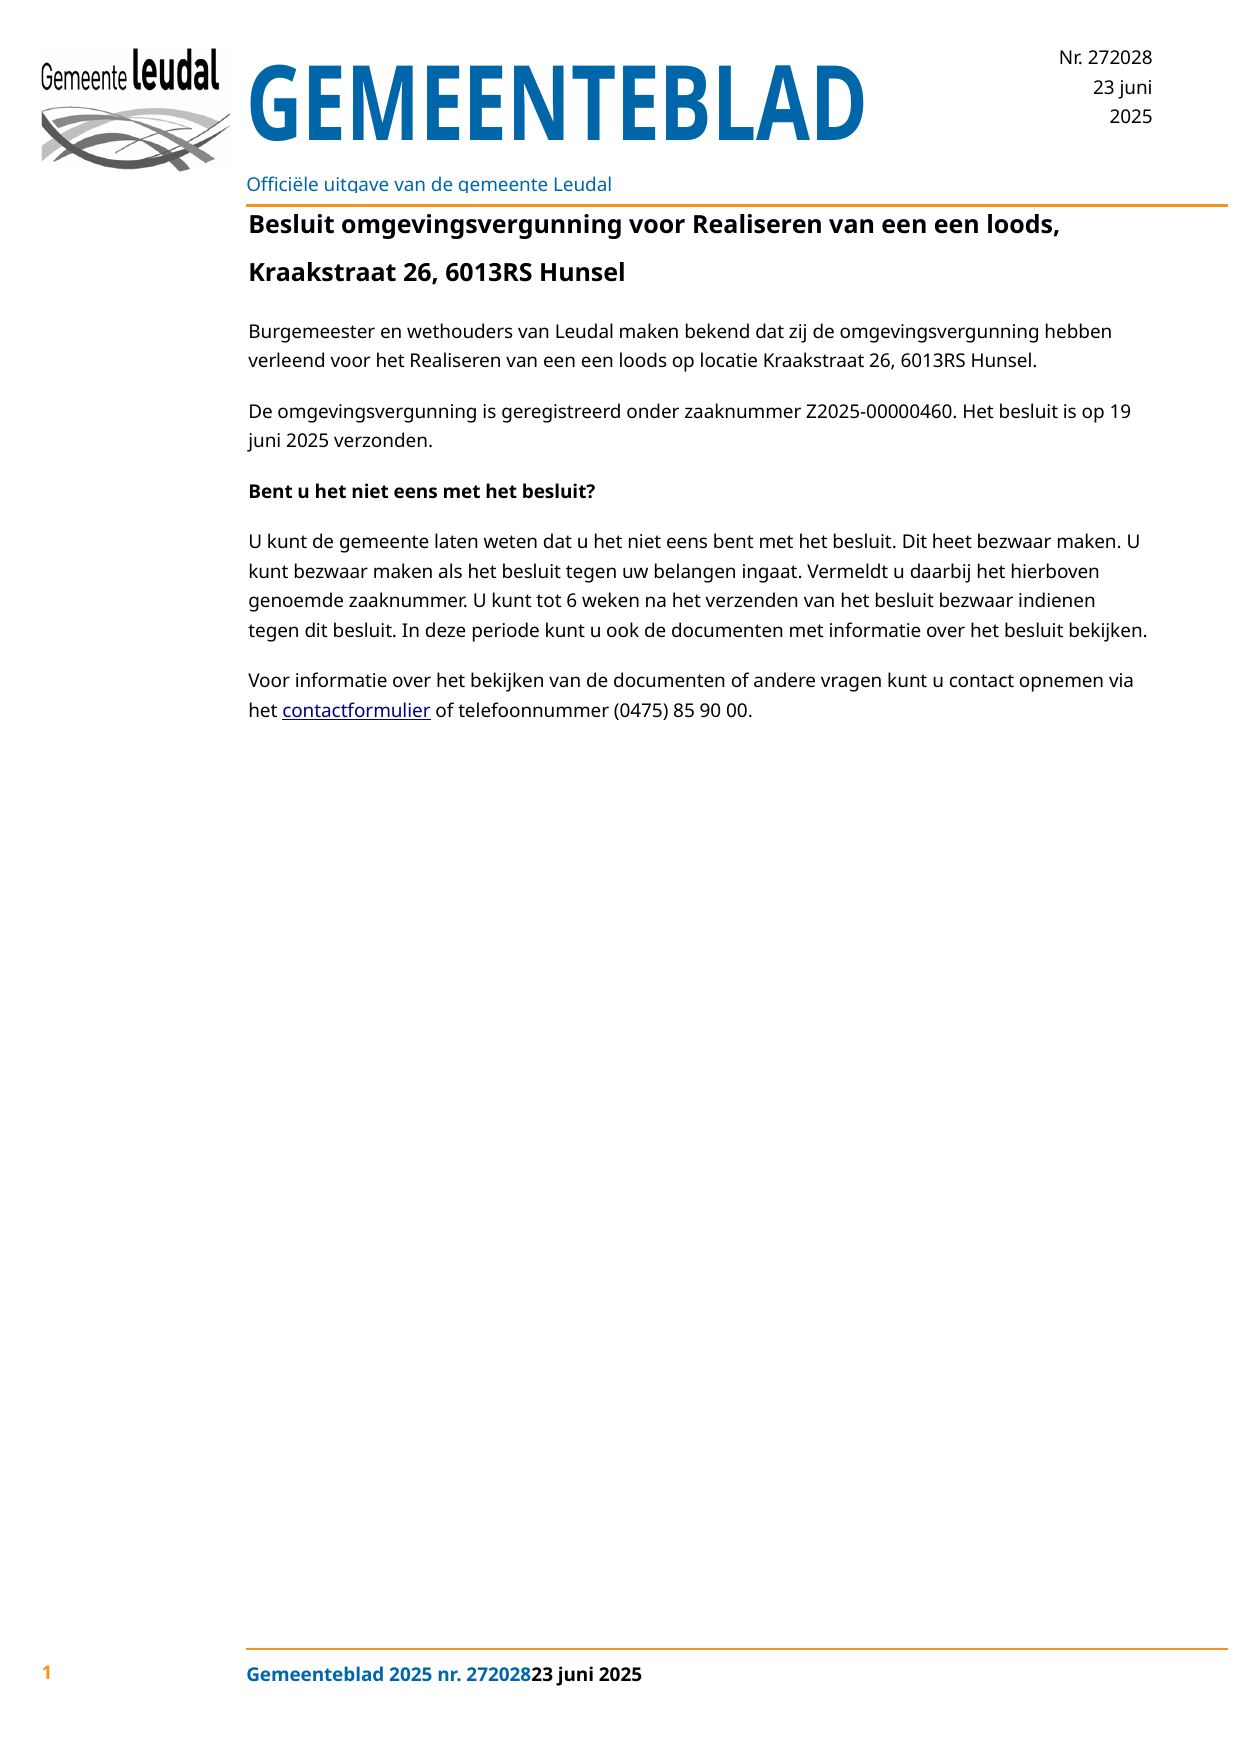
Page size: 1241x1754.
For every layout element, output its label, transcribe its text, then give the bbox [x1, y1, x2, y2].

text De omgevingsvergunning is geregistreerd onder zaaknummer Z2025-00000460. Het besluit is op 19 juni 2025 verzonden. [248, 398, 1152, 453]
text Bent u het niet eens met het besluit? [248, 478, 1152, 504]
text Burgemeester en wethouders van Leudal maken bekend dat zij de omgevingsvergunning hebben verleend voor het Realiseren van een een loods op locatie Kraakstraat 26, 6013RS Hunsel. [248, 318, 1152, 373]
text Voor informatie over het bekijken van de documenten of andere vragen kunt u contact opnemen via het contactformulier of telefoonnummer (0475) 85 90 00. [248, 667, 1152, 723]
text U kunt de gemeente laten weten dat u het niet eens bent met het besluit. Dit heet bezwaar maken. U kunt bezwaar maken als het besluit tegen uw belangen ingaat. Vermeldt u daarbij het hierboven genoemde zaaknummer. U kunt tot 6 weken na het verzenden van het besluit bezwaar indienen tegen dit besluit. In deze periode kunt u ook de documenten met informatie over het besluit bekijken. [248, 528, 1152, 643]
picture [41, 47, 231, 172]
text Besluit omgevingsvergunning voor Realiseren van een een loods, Kraakstraat 26, 6013RS Hunsel [248, 207, 1152, 288]
